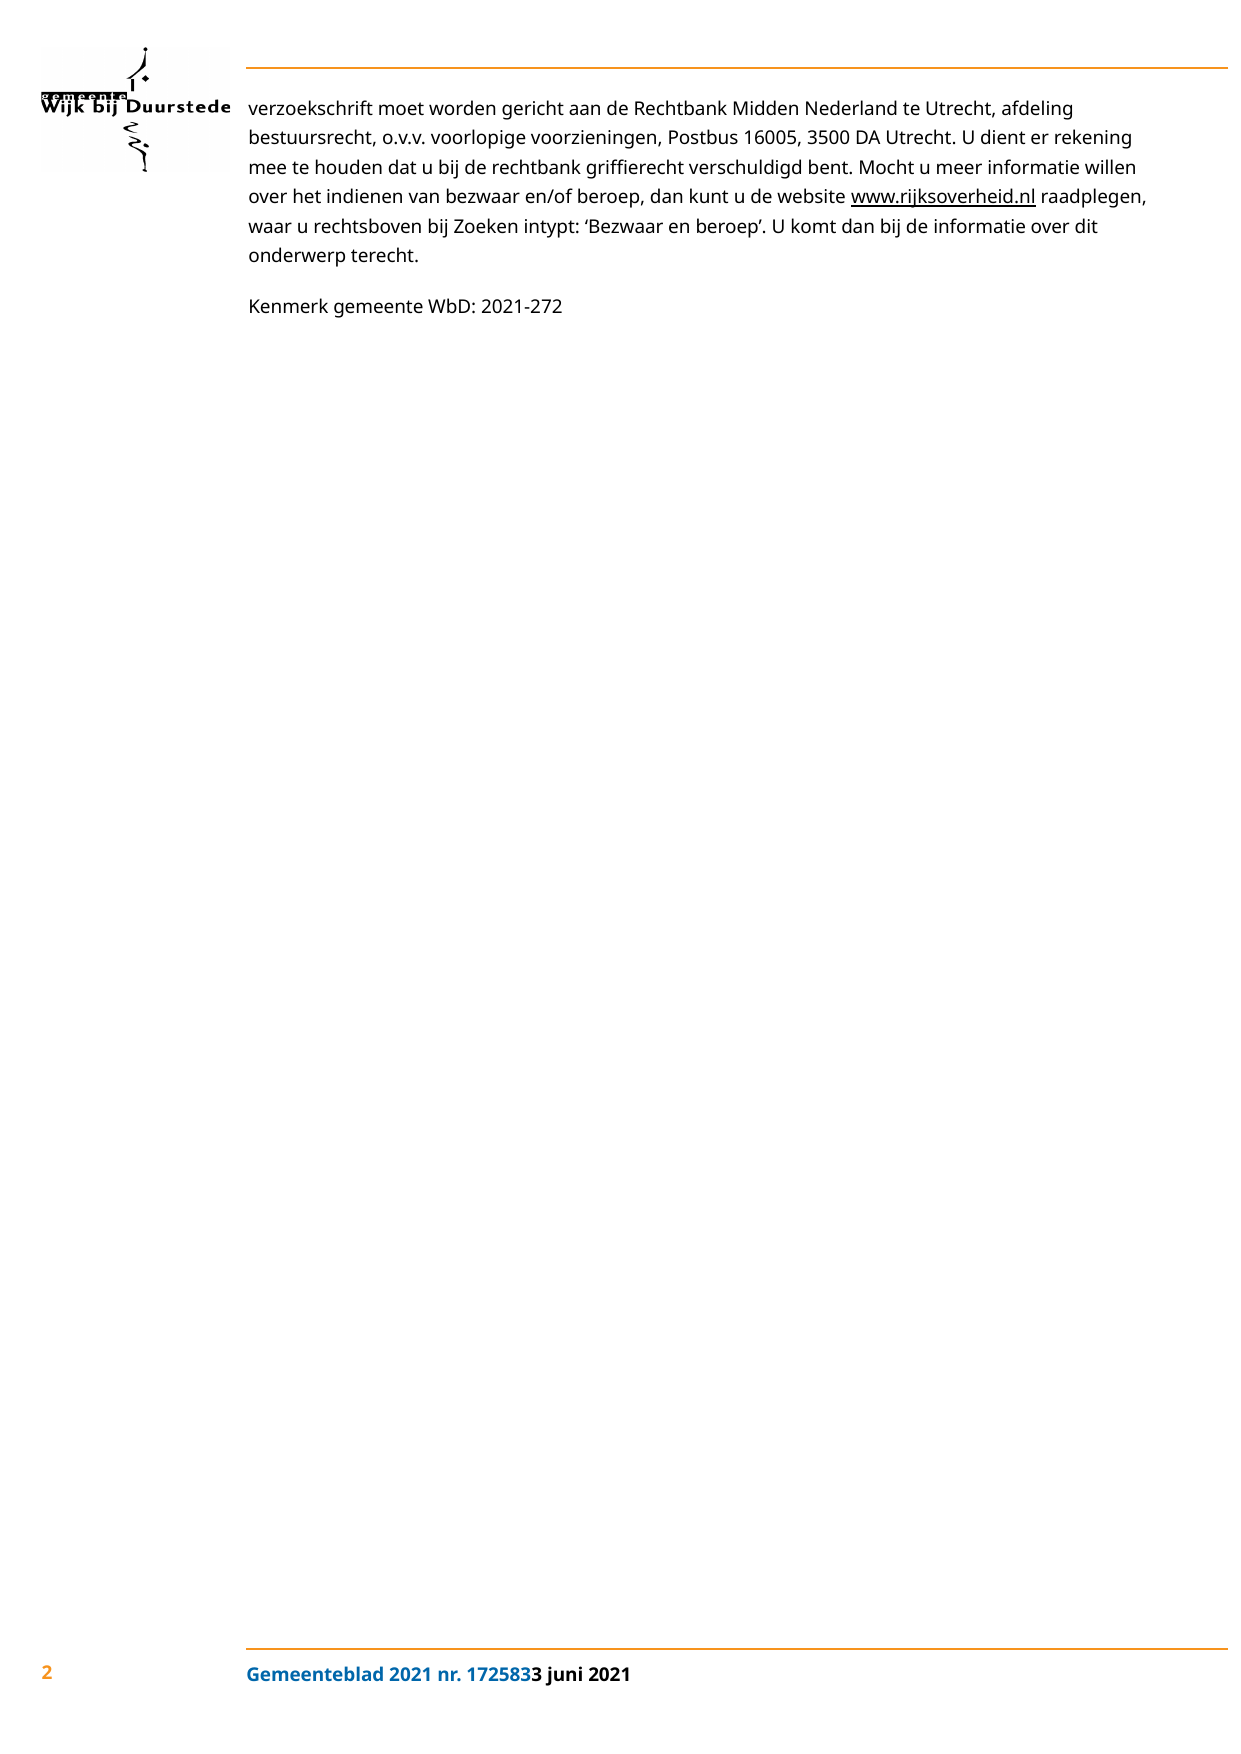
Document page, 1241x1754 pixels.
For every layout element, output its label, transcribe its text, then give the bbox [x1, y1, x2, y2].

text Kenmerk gemeente WbD: 2021-272 [248, 293, 1152, 319]
text verzoekschrift moet worden gericht aan de Rechtbank Midden Nederland te Utrecht, afdeling bestuursrecht, o.v.v. voorlopige voorzieningen, Postbus 16005, 3500 DA Utrecht. U dient er rekening mee te houden dat u bij de rechtbank griffierecht verschuldigd bent. Mocht u meer informatie willen over het indienen van bezwaar en/of beroep, dan kunt u de website www.rijksoverheid.nl raadplegen, waar u rechtsboven bij Zoeken intypt: ‘Bezwaar en beroep’. U komt dan bij de informatie over dit onderwerp terecht. [248, 95, 1152, 268]
picture [41, 47, 231, 172]
